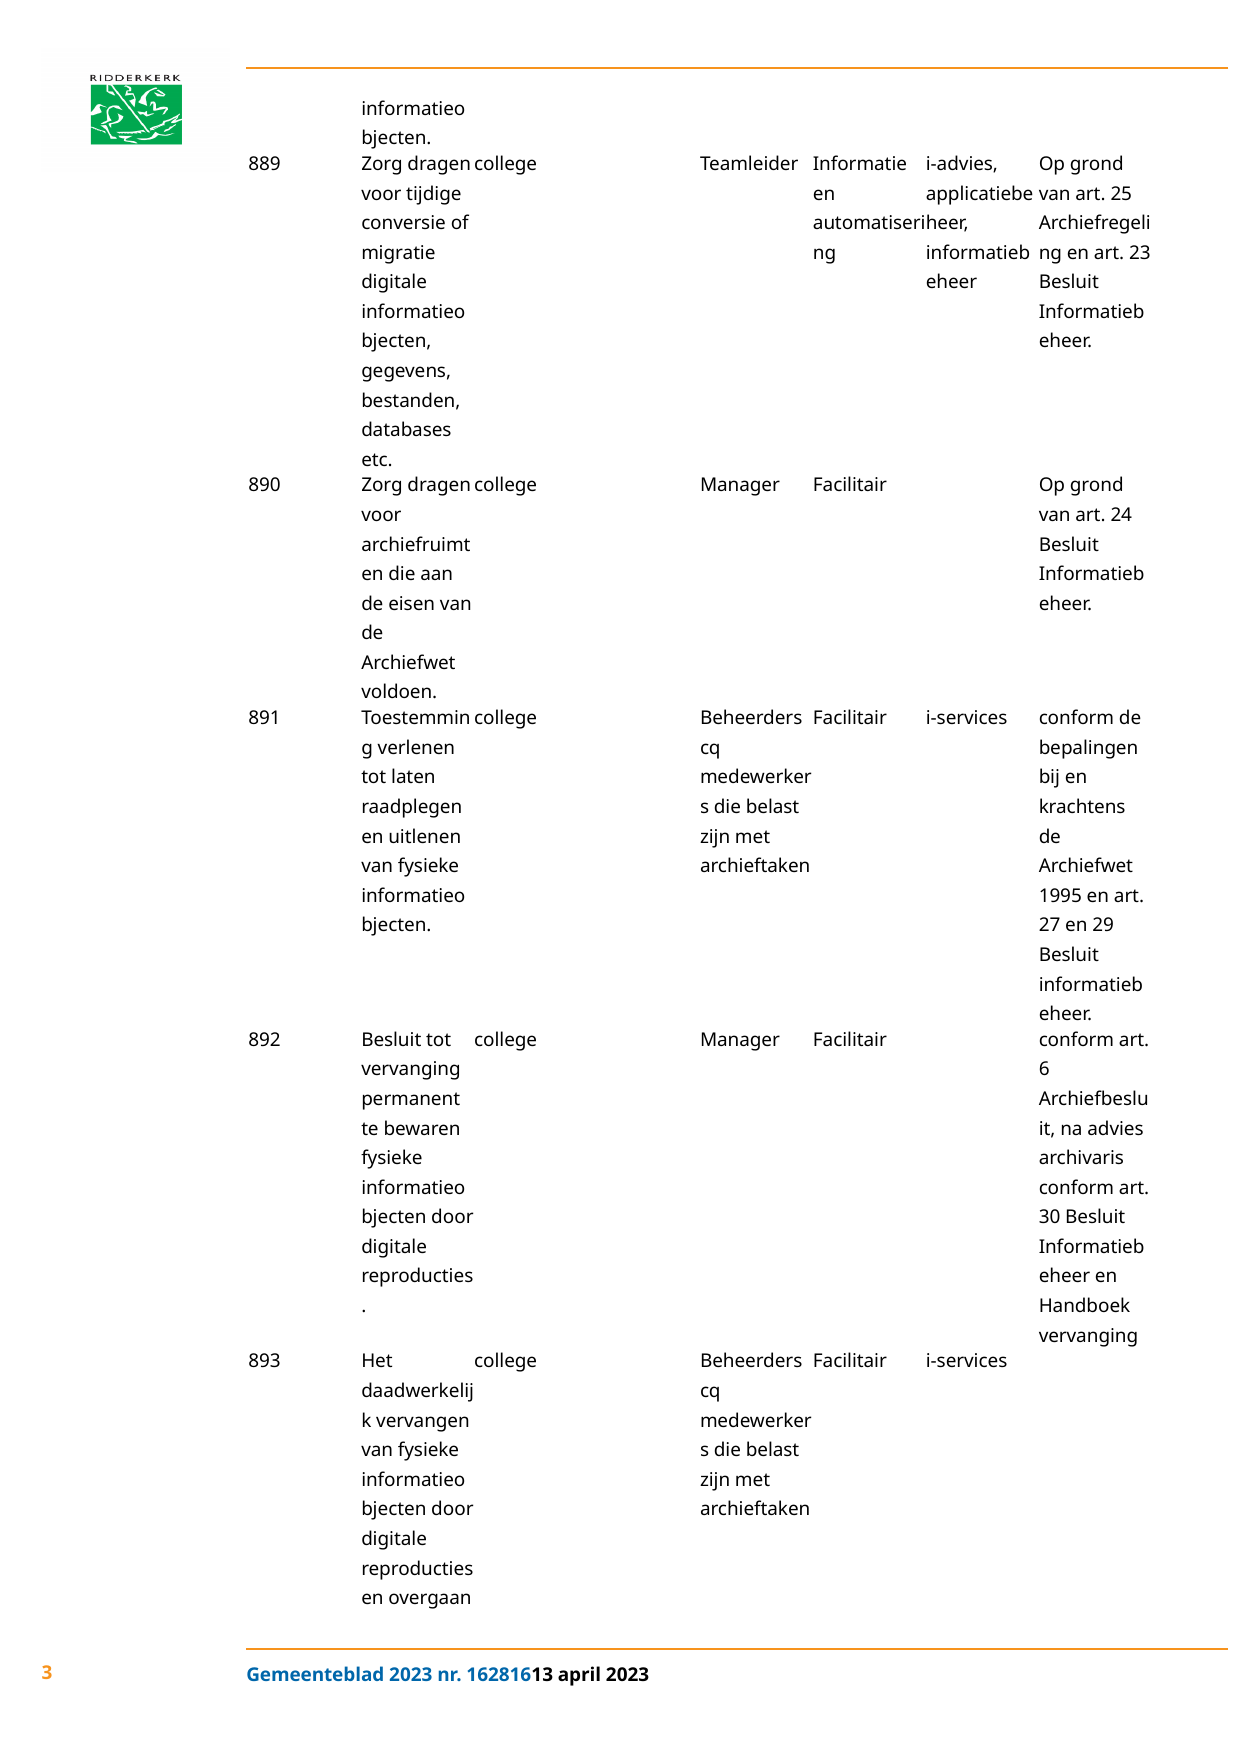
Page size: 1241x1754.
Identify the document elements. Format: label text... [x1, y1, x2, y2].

table_cell [926, 95, 1038, 150]
table_cell 891 [248, 705, 361, 1026]
table_cell Facilitair [813, 1348, 926, 1610]
table_cell Manager [700, 472, 813, 704]
table_cell [813, 95, 926, 150]
table_cell [1039, 95, 1152, 150]
table_cell [926, 472, 1038, 704]
table_cell 893 [248, 1348, 361, 1610]
table_cell [248, 95, 361, 150]
table_cell Facilitair [813, 705, 926, 1026]
table_cell Informatie en automatisering [813, 150, 926, 472]
table_cell Teamleider [700, 150, 813, 472]
table_cell [926, 1026, 1038, 1348]
table_cell [587, 150, 700, 472]
table_cell college [474, 1348, 587, 1610]
table_cell Facilitair [813, 472, 926, 704]
table_cell 890 [248, 472, 361, 704]
table_cell Op grond van art. 25 Archiefregeling en art. 23 Besluit Informatiebeheer. [1039, 150, 1152, 472]
table_cell Op grond van art. 24 Besluit Informatiebeheer. [1039, 472, 1152, 704]
table_cell [1039, 1348, 1152, 1610]
table_cell Zorg dragen voor tijdige conversie of migratie digitale informatieobjecten, gegevens, bestanden, databases etc. [361, 150, 474, 472]
table_cell college [474, 472, 587, 704]
table_cell Toestemming verlenen tot laten raadplegen en uitlenen van fysieke informatieobjecten. [361, 705, 474, 1026]
table_cell [587, 1348, 700, 1610]
table_cell [587, 705, 700, 1026]
table_cell [587, 1026, 700, 1348]
table_cell Beheerders cq medewerkers die belast zijn met archieftaken [700, 1348, 813, 1610]
table_cell conform art. 6 Archiefbesluit, na advies archivaris conform art. 30 Besluit Informatiebeheer en Handboek vervanging [1039, 1026, 1152, 1348]
table_cell Facilitair [813, 1026, 926, 1348]
table_cell Zorg dragen voor archiefruimten die aan de eisen van de Archiefwet voldoen. [361, 472, 474, 704]
table_cell [700, 95, 813, 150]
table_cell informatieobjecten. [361, 95, 474, 150]
table_cell college [474, 1026, 587, 1348]
table_cell [474, 95, 587, 150]
table_cell 892 [248, 1026, 361, 1348]
table_cell 889 [248, 150, 361, 472]
table_cell Beheerders cq medewerkers die belast zijn met archieftaken [700, 705, 813, 1026]
table_cell college [474, 705, 587, 1026]
table_cell i-services [926, 1348, 1038, 1610]
table_cell Het daadwerkelijk vervangen van fysieke informatieobjecten door digitale reproducties en overgaan [361, 1348, 474, 1610]
table_cell Manager [700, 1026, 813, 1348]
table_cell college [474, 150, 587, 472]
table_cell Besluit tot vervanging permanent te bewaren fysieke informatieobjecten door digitale reproducties. [361, 1026, 474, 1348]
table_cell conform de bepalingen bij en krachtens de Archiefwet 1995 en art. 27 en 29 Besluit informatiebeheer. [1039, 705, 1152, 1026]
picture [41, 47, 231, 172]
table_cell i-advies, applicatiebeheer, informatiebeheer [926, 150, 1038, 472]
table_cell i-services [926, 705, 1038, 1026]
table_cell [587, 95, 700, 150]
table_cell [587, 472, 700, 704]
